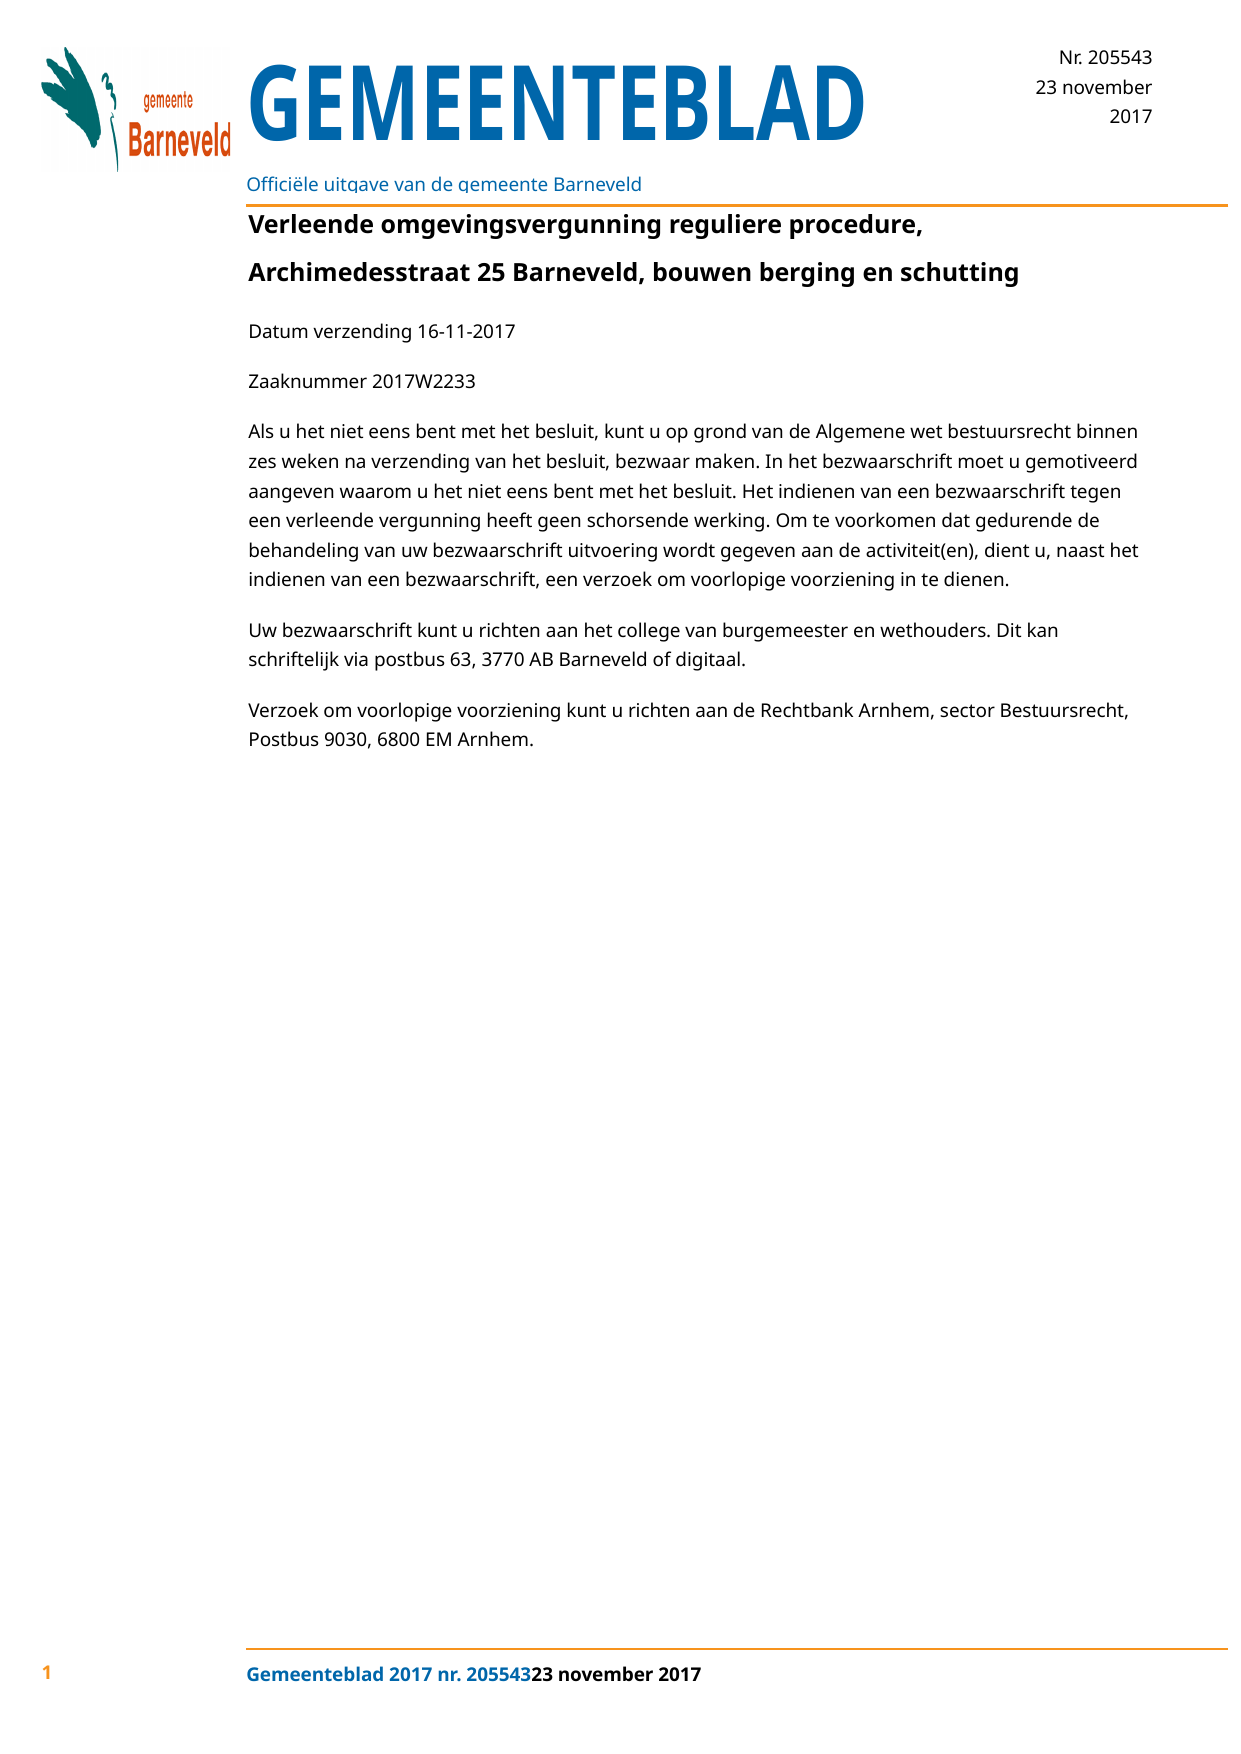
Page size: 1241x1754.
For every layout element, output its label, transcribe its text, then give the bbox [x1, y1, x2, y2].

text Verleende omgevingsvergunning reguliere procedure, Archimedesstraat 25 Barneveld, bouwen berging en schutting [248, 207, 1152, 288]
text Als u het niet eens bent met het besluit, kunt u op grond van de Algemene wet bestuursrecht binnen zes weken na verzending van het besluit, bezwaar maken. In het bezwaarschrift moet u gemotiveerd aangeven waarom u het niet eens bent met het besluit. Het indienen van een bezwaarschrift tegen een verleende vergunning heeft geen schorsende werking. Om te voorkomen dat gedurende de behandeling van uw bezwaarschrift uitvoering wordt gegeven aan de activiteit(en), dient u, naast het indienen van een bezwaarschrift, een verzoek om voorlopige voorziening in te dienen. [248, 419, 1152, 592]
picture [41, 47, 231, 172]
text Zaaknummer 2017W2233 [248, 368, 1152, 394]
text Verzoek om voorlopige voorziening kunt u richten aan de Rechtbank Arnhem, sector Bestuursrecht, Postbus 9030, 6800 EM Arnhem. [248, 697, 1152, 752]
text Datum verzending 16-11-2017 [248, 318, 1152, 344]
text Uw bezwaarschrift kunt u richten aan het college van burgemeester en wethouders. Dit kan schriftelijk via postbus 63, 3770 AB Barneveld of digitaal. [248, 617, 1152, 672]
